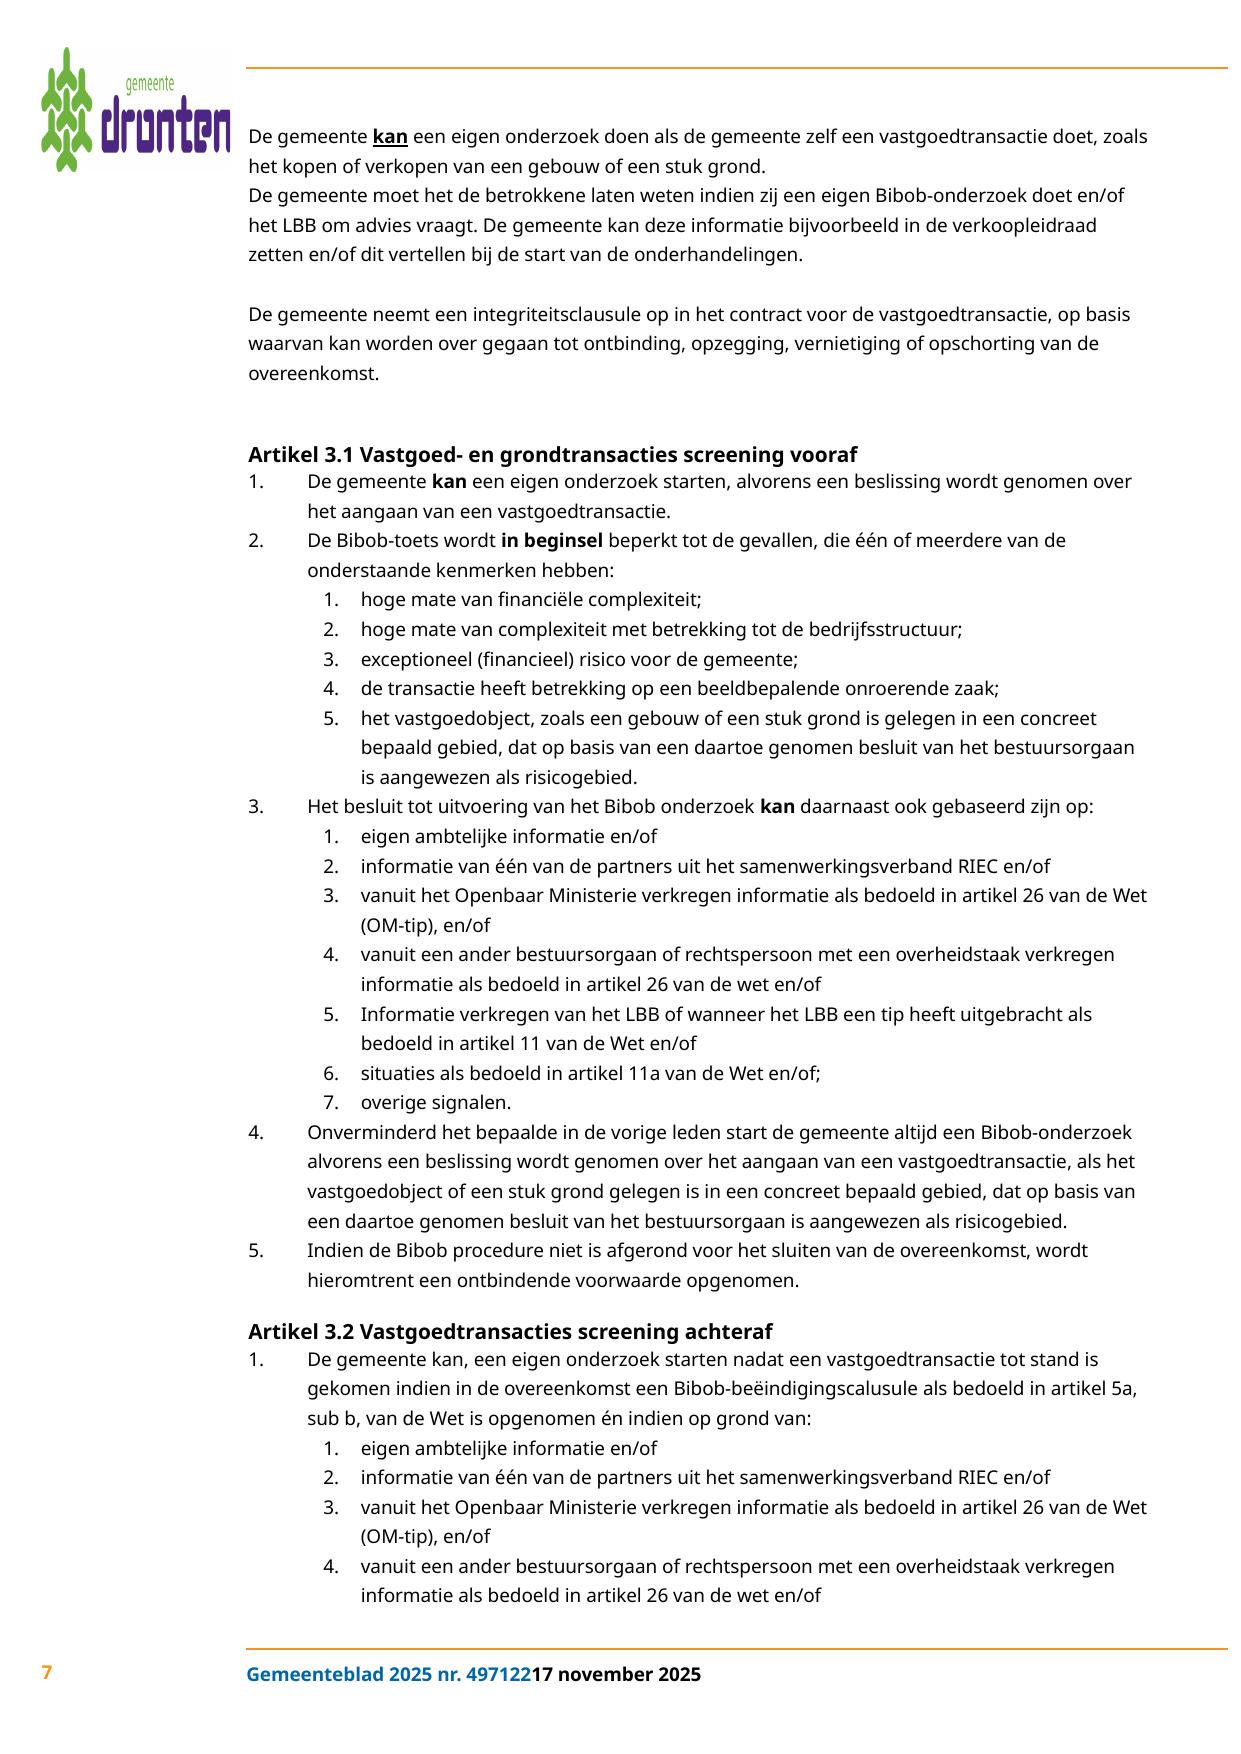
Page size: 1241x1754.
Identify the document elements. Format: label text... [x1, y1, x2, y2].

text Artikel 3.1 Vastgoed- en grondtransacties screening vooraf [248, 440, 1152, 468]
text De gemeente kan een eigen onderzoek doen als de gemeente zelf een vastgoedtransactie doet, zoals het kopen of verkopen van een gebouw of een stuk grond. [248, 123, 1152, 178]
list Indien de Bibob procedure niet is afgerond voor het sluiten van de overeenkomst, wordt hieromtrent een ontbindende voorwaarde opgenomen. [248, 1237, 1152, 1293]
list de transactie heeft betrekking op een beeldbepalende onroerende zaak; [323, 675, 1152, 701]
list Informatie verkregen van het LBB of wanneer het LBB een tip heeft uitgebracht als bedoeld in artikel 11 van de Wet en/of [323, 1001, 1152, 1056]
list hoge mate van complexiteit met betrekking tot de bedrijfsstructuur; [323, 616, 1152, 642]
list het vastgoedobject, zoals een gebouw of een stuk grond is gelegen in een concreet bepaald gebied, dat op basis van een daartoe genomen besluit van het bestuursorgaan is aangewezen als risicogebied. [323, 705, 1152, 790]
picture [41, 47, 231, 172]
list informatie van één van de partners uit het samenwerkingsverband RIEC en/of [323, 1464, 1152, 1490]
list overige signalen. [323, 1089, 1152, 1115]
list Onverminderd het bepaalde in de vorige leden start de gemeente altijd een Bibob-onderzoek alvorens een beslissing wordt genomen over het aangaan van een vastgoedtransactie, als het vastgoedobject of een stuk grond gelegen is in een concreet bepaald gebied, dat op basis van een daartoe genomen besluit van het bestuursorgaan is aangewezen als risicogebied. [248, 1119, 1152, 1234]
list vanuit een ander bestuursorgaan of rechtspersoon met een overheidstaak verkregen informatie als bedoeld in artikel 26 van de wet en/of [323, 942, 1152, 997]
list hoge mate van financiële complexiteit; [323, 587, 1152, 612]
list vanuit het Openbaar Ministerie verkregen informatie als bedoeld in artikel 26 van de Wet (OM-tip), en/of [323, 1494, 1152, 1549]
list De Bibob-toets wordt in beginsel beperkt tot de gevallen, die één of meerdere van de onderstaande kenmerken hebben: [248, 527, 1152, 583]
list De gemeente kan een eigen onderzoek starten, alvorens een beslissing wordt genomen over het aangaan van een vastgoedtransactie. [248, 468, 1152, 524]
list Het besluit tot uitvoering van het Bibob onderzoek kan daarnaast ook gebaseerd zijn op: [248, 794, 1152, 819]
list eigen ambtelijke informatie en/of [323, 823, 1152, 849]
list De gemeente kan, een eigen onderzoek starten nadat een vastgoedtransactie tot stand is gekomen indien in de overeenkomst een Bibob-beëindigingscalusule als bedoeld in artikel 5a, sub b, van de Wet is opgenomen én indien op grond van: [248, 1346, 1152, 1431]
text Artikel 3.2 Vastgoedtransacties screening achteraf [248, 1317, 1152, 1346]
list eigen ambtelijke informatie en/of [323, 1435, 1152, 1460]
list vanuit een ander bestuursorgaan of rechtspersoon met een overheidstaak verkregen informatie als bedoeld in artikel 26 van de wet en/of [323, 1553, 1152, 1608]
list informatie van één van de partners uit het samenwerkingsverband RIEC en/of [323, 853, 1152, 879]
text De gemeente neemt een integriteitsclausule op in het contract voor de vastgoedtransactie, op basis waarvan kan worden over gegaan tot ontbinding, opzegging, vernietiging of opschorting van de overeenkomst. [248, 301, 1152, 386]
list vanuit het Openbaar Ministerie verkregen informatie als bedoeld in artikel 26 van de Wet (OM-tip), en/of [323, 882, 1152, 938]
text De gemeente moet het de betrokkene laten weten indien zij een eigen Bibob-onderzoek doet en/of het LBB om advies vraagt. De gemeente kan deze informatie bijvoorbeeld in de verkoopleidraad zetten en/of dit vertellen bij de start van de onderhandelingen. [248, 182, 1152, 267]
list situaties als bedoeld in artikel 11a van de Wet en/of; [323, 1060, 1152, 1086]
list exceptioneel (financieel) risico voor de gemeente; [323, 646, 1152, 672]
